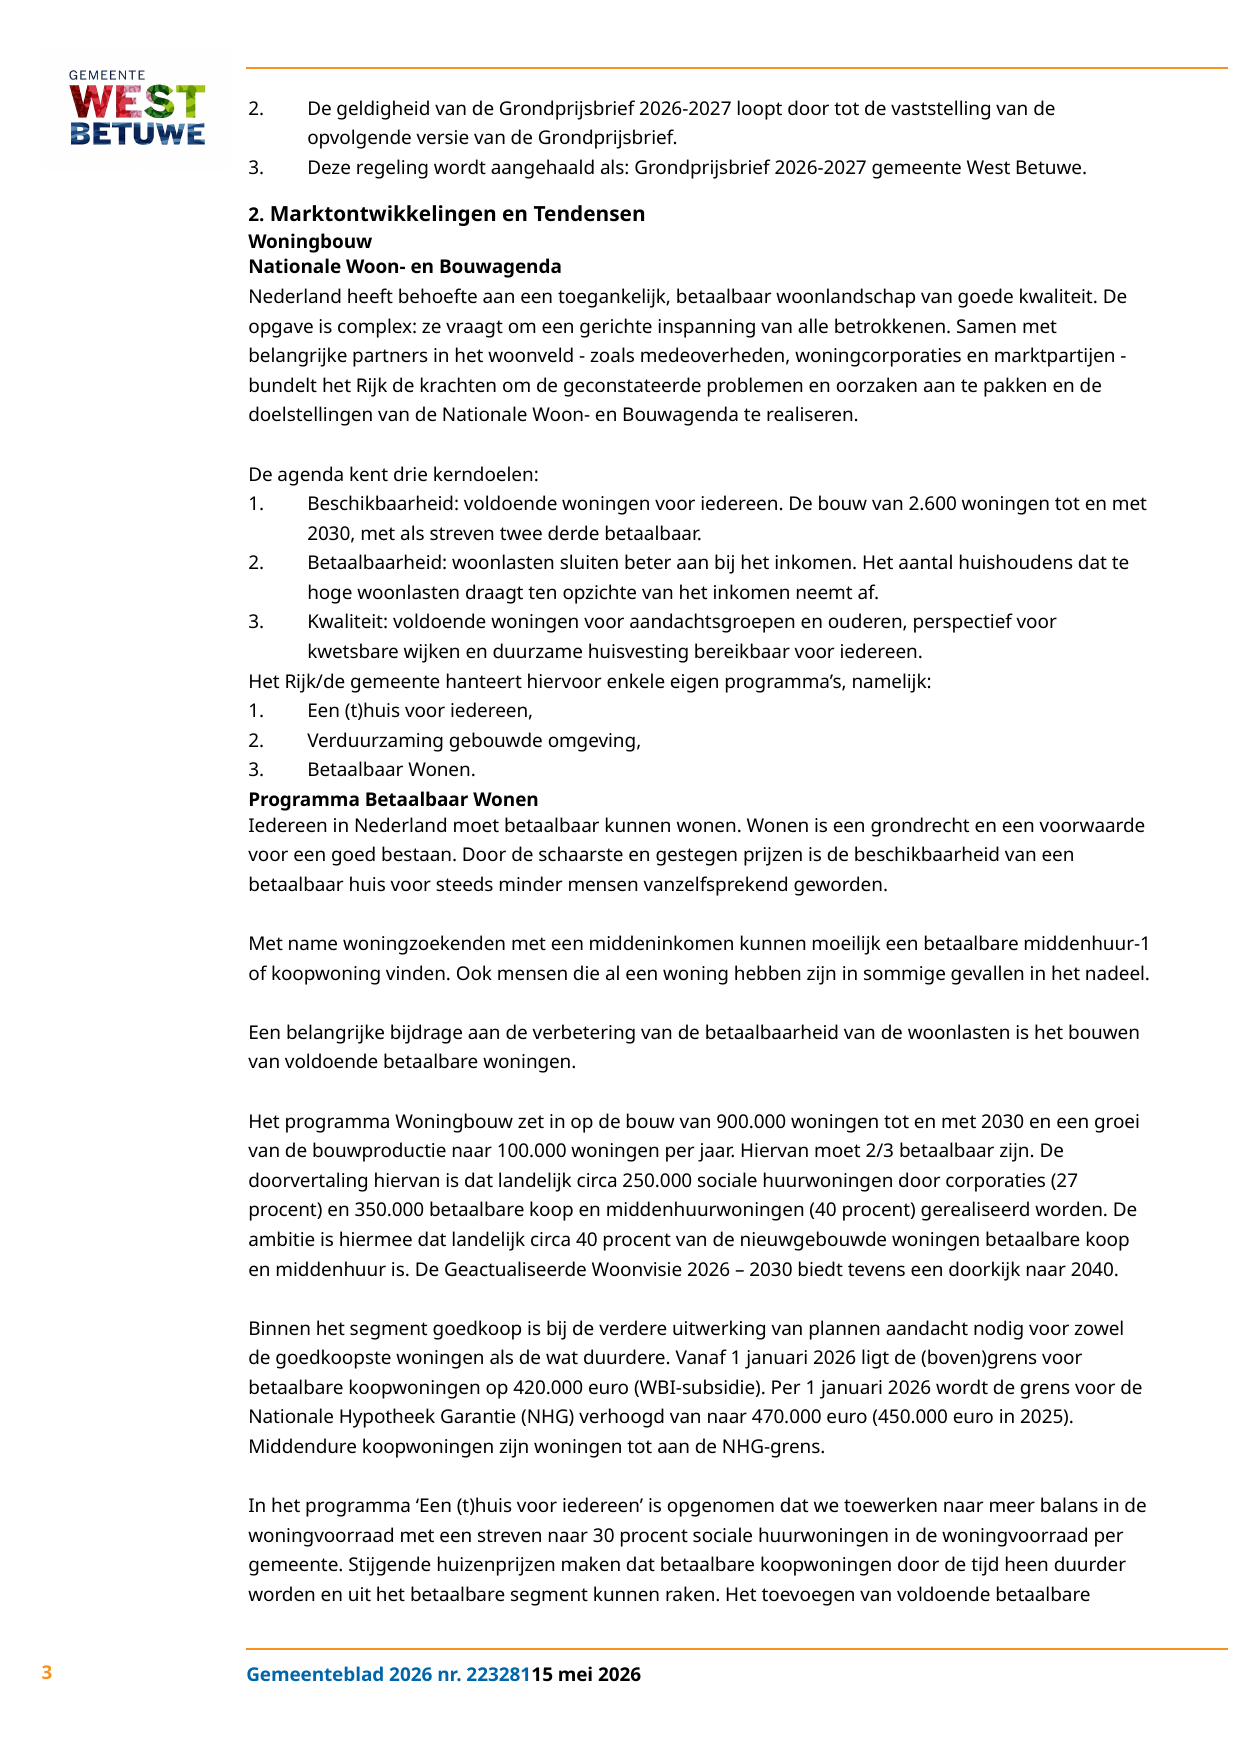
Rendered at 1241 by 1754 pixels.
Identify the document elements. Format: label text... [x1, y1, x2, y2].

text Woningbouw [248, 228, 1152, 254]
list Beschikbaarheid: voldoende woningen voor iedereen. De bouw van 2.600 woningen tot en met 2030, met als streven twee derde betaalbaar. [248, 490, 1152, 546]
text Iedereen in Nederland moet betaalbaar kunnen wonen. Wonen is een grondrecht en een voorwaarde voor een goed bestaan. Door de schaarste en gestegen prijzen is de beschikbaarheid van een betaalbaar huis voor steeds minder mensen vanzelfsprekend geworden. [248, 812, 1152, 897]
text Nationale Woon- en Bouwagenda [248, 254, 1152, 279]
text Binnen het segment goedkoop is bij de verdere uitwerking van plannen aandacht nodig voor zowel de goedkoopste woningen als de wat duurdere. Vanaf 1 januari 2026 ligt de (boven)grens voor betaalbare koopwoningen op 420.000 euro (WBI-subsidie). Per 1 januari 2026 wordt de grens voor de Nationale Hypotheek Garantie (NHG) verhoogd van naar 470.000 euro (450.000 euro in 2025). Middendure koopwoningen zijn woningen tot aan de NHG-grens. [248, 1315, 1152, 1459]
text Het programma Woningbouw zet in op de bouw van 900.000 woningen tot en met 2030 en een groei van de bouwproductie naar 100.000 woningen per jaar. Hiervan moet 2/3 betaalbaar zijn. De doorvertaling hiervan is dat landelijk circa 250.000 sociale huurwoningen door corporaties (27 procent) en 350.000 betaalbare koop en middenhuurwoningen (40 procent) gerealiseerd worden. De ambitie is hiermee dat landelijk circa 40 procent van de nieuwgebouwde woningen betaalbare koop en middenhuur is. De Geactualiseerde Woonvisie 2026 – 2030 biedt tevens een doorkijk naar 2040. [248, 1108, 1152, 1281]
text In het programma ‘Een (t)huis voor iedereen’ is opgenomen dat we toewerken naar meer balans in de woningvoorraad met een streven naar 30 procent sociale huurwoningen in de woningvoorraad per gemeente. Stijgende huizenprijzen maken dat betaalbare koopwoningen door de tijd heen duurder worden en uit het betaalbare segment kunnen raken. Het toevoegen van voldoende betaalbare [248, 1492, 1152, 1607]
list Kwaliteit: voldoende woningen voor aandachtsgroepen en ouderen, perspectief voor kwetsbare wijken en duurzame huisvesting bereikbaar voor iedereen. [248, 609, 1152, 664]
list Betaalbaarheid: woonlasten sluiten beter aan bij het inkomen. Het aantal huishoudens dat te hoge woonlasten draagt ten opzichte van het inkomen neemt af. [248, 549, 1152, 605]
list Een (t)huis voor iedereen, [248, 697, 1152, 723]
text Het Rijk/de gemeente hanteert hiervoor enkele eigen programma’s, namelijk: [248, 668, 1152, 694]
text Programma Betaalbaar Wonen [248, 786, 1152, 812]
list De geldigheid van de Grondprijsbrief 2026-2027 loopt door tot de vaststelling van de opvolgende versie van de Grondprijsbrief. [248, 95, 1152, 150]
picture [41, 47, 231, 172]
text 2. Marktontwikkelingen en Tendensen [248, 199, 1152, 228]
text Nederland heeft behoefte aan een toegankelijk, betaalbaar woonlandschap van goede kwaliteit. De opgave is complex: ze vraagt om een gerichte inspanning van alle betrokkenen. Samen met belangrijke partners in het woonveld - zoals medeoverheden, woningcorporaties en marktpartijen - bundelt het Rijk de krachten om de geconstateerde problemen en oorzaken aan te pakken en de doelstellingen van de Nationale Woon- en Bouwagenda te realiseren. [248, 283, 1152, 427]
text De agenda kent drie kerndoelen: [248, 461, 1152, 487]
list Verduurzaming gebouwde omgeving, [248, 727, 1152, 753]
list Betaalbaar Wonen. [248, 757, 1152, 782]
text Met name woningzoekenden met een middeninkomen kunnen moeilijk een betaalbare middenhuur-1 of koopwoning vinden. Ook mensen die al een woning hebben zijn in sommige gevallen in het nadeel. [248, 930, 1152, 986]
list Deze regeling wordt aangehaald als: Grondprijsbrief 2026-2027 gemeente West Betuwe. [248, 154, 1152, 180]
text Een belangrijke bijdrage aan de verbetering van de betaalbaarheid van de woonlasten is het bouwen van voldoende betaalbare woningen. [248, 1019, 1152, 1074]
